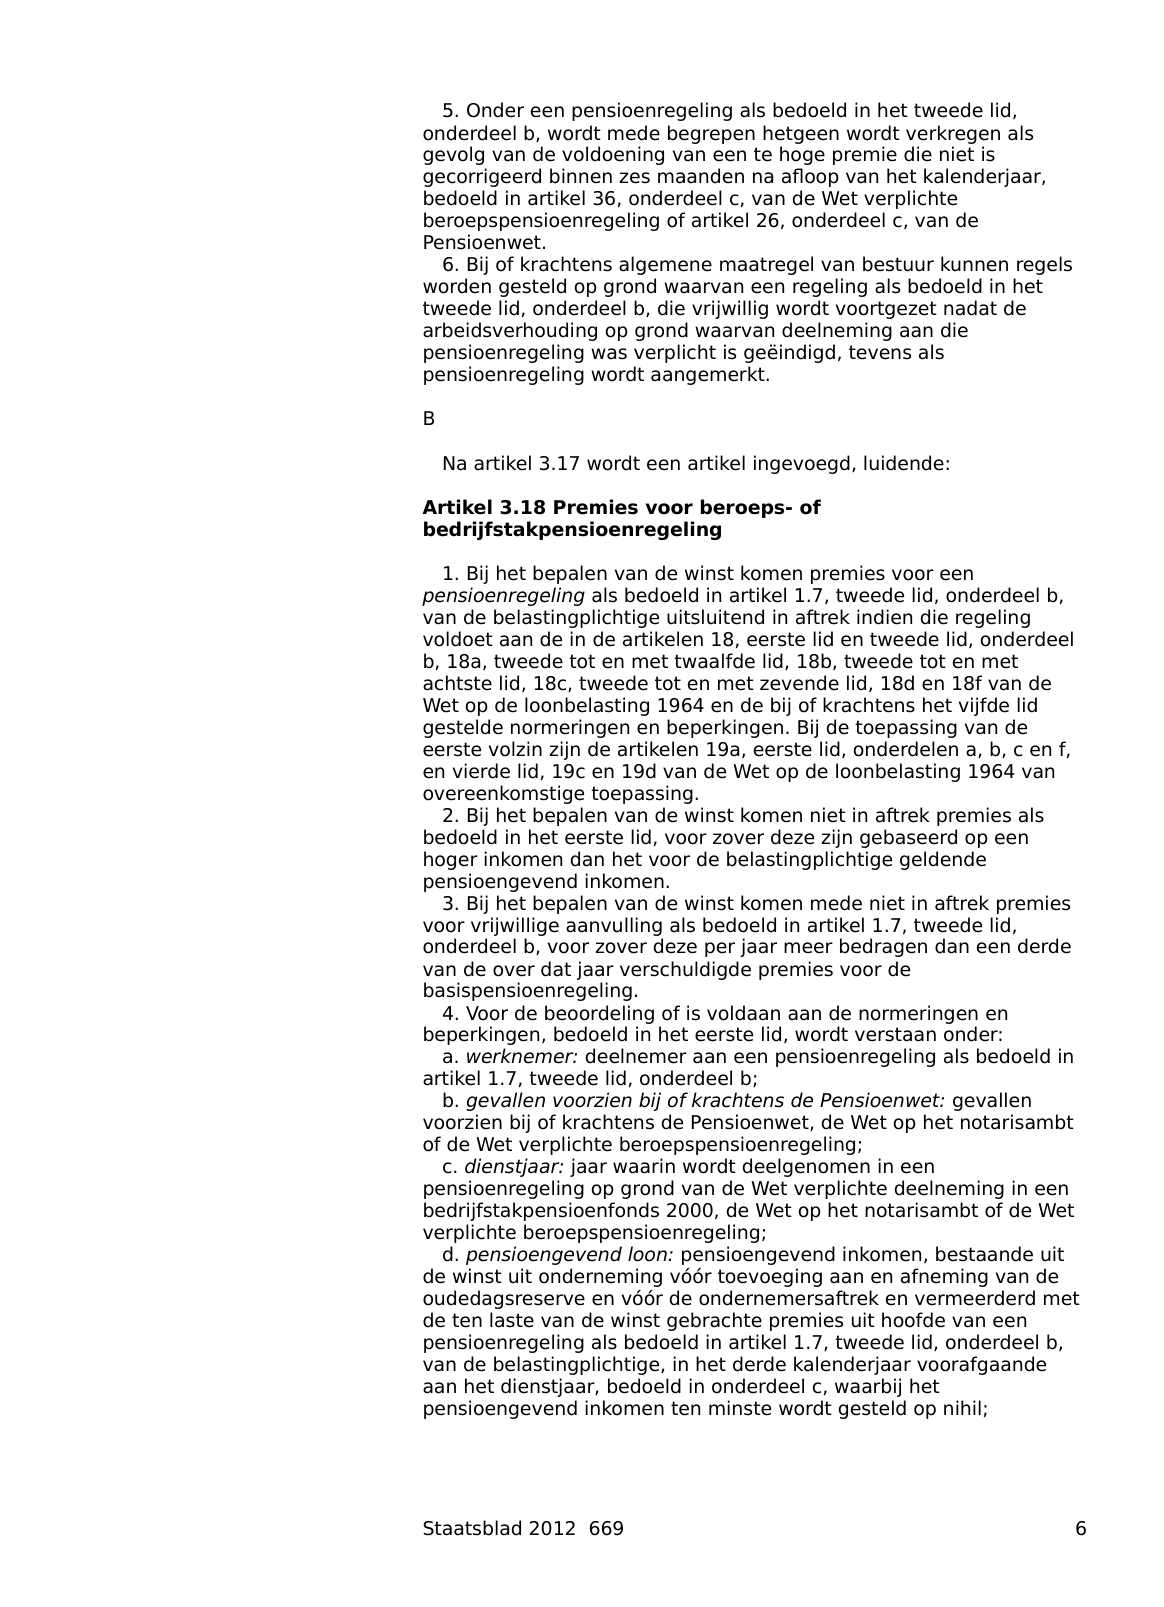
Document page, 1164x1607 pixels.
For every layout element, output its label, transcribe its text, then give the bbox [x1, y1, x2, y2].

text a. werknemer: deelnemer aan een pensioenregeling als bedoeld in artikel 1.7, tweede lid, onderdeel b; [422, 1046, 1087, 1090]
text 6. Bij of krachtens algemene maatregel van bestuur kunnen regels worden gesteld op grond waarvan een regeling als bedoeld in het tweede lid, onderdeel b, die vrijwillig wordt voortgezet nadat de arbeidsverhouding op grond waarvan deelneming aan die pensioenregeling was verplicht is geëindigd, tevens als pensioenregeling wordt aangemerkt. [422, 254, 1087, 386]
text Na artikel 3.17 wordt een artikel ingevoegd, luidende: [422, 452, 1087, 474]
text c. dienstjaar: jaar waarin wordt deelgenomen in een pensioenregeling op grond van de Wet verplichte deelneming in een bedrijfstakpensioenfonds 2000, de Wet op het notarisambt of de Wet verplichte beroepspensioenregeling; [422, 1156, 1087, 1244]
text B [422, 408, 1087, 430]
text b. gevallen voorzien bij of krachtens de Pensioenwet: gevallen voorzien bij of krachtens de Pensioenwet, de Wet op het notarisambt of de Wet verplichte beroepspensioenregeling; [422, 1090, 1087, 1156]
text 2. Bij het bepalen van de winst komen niet in aftrek premies als bedoeld in het eerste lid, voor zover deze zijn gebaseerd op een hoger inkomen dan het voor de belastingplichtige geldende pensioengevend inkomen. [422, 804, 1087, 892]
text 1. Bij het bepalen van de winst komen premies voor een pensioenregeling als bedoeld in artikel 1.7, tweede lid, onderdeel b, van de belastingplichtige uitsluitend in aftrek indien die regeling voldoet aan de in de artikelen 18, eerste lid en tweede lid, onderdeel b, 18a, tweede tot en met twaalfde lid, 18b, tweede tot en met achtste lid, 18c, tweede tot en met zevende lid, 18d en 18f van de Wet op de loonbelasting 1964 en de bij of krachtens het vijfde lid gestelde normeringen en beperkingen. Bij de toepassing van de eerste volzin zijn de artikelen 19a, eerste lid, onderdelen a, b, c en f, en vierde lid, 19c en 19d van de Wet op de loonbelasting 1964 van overeenkomstige toepassing. [422, 563, 1087, 804]
text 5. Onder een pensioenregeling als bedoeld in het tweede lid, onderdeel b, wordt mede begrepen hetgeen wordt verkregen als gevolg van de voldoening van een te hoge premie die niet is gecorrigeerd binnen zes maanden na afloop van het kalenderjaar, bedoeld in artikel 36, onderdeel c, van de Wet verplichte beroepspensioenregeling of artikel 26, onderdeel c, van de Pensioenwet. [422, 100, 1087, 254]
text d. pensioengevend loon: pensioengevend inkomen, bestaande uit de winst uit onderneming vóór toevoeging aan en afneming van de oudedagsreserve en vóór de ondernemersaftrek en vermeerderd met de ten laste van de winst gebrachte premies uit hoofde van een pensioenregeling als bedoeld in artikel 1.7, tweede lid, onderdeel b, van de belastingplichtige, in het derde kalenderjaar voorafgaande aan het dienstjaar, bedoeld in onderdeel c, waarbij het pensioengevend inkomen ten minste wordt gesteld op nihil; [422, 1244, 1087, 1420]
text 3. Bij het bepalen van de winst komen mede niet in aftrek premies voor vrijwillige aanvulling als bedoeld in artikel 1.7, tweede lid, onderdeel b, voor zover deze per jaar meer bedragen dan een derde van de over dat jaar verschuldigde premies voor de basispensioenregeling. [422, 892, 1087, 1002]
subtitle Artikel 3.18 Premies voor beroeps- of bedrijfstakpensioenregeling [422, 497, 1087, 541]
text 4. Voor de beoordeling of is voldaan aan de normeringen en beperkingen, bedoeld in het eerste lid, wordt verstaan onder: [422, 1002, 1087, 1046]
